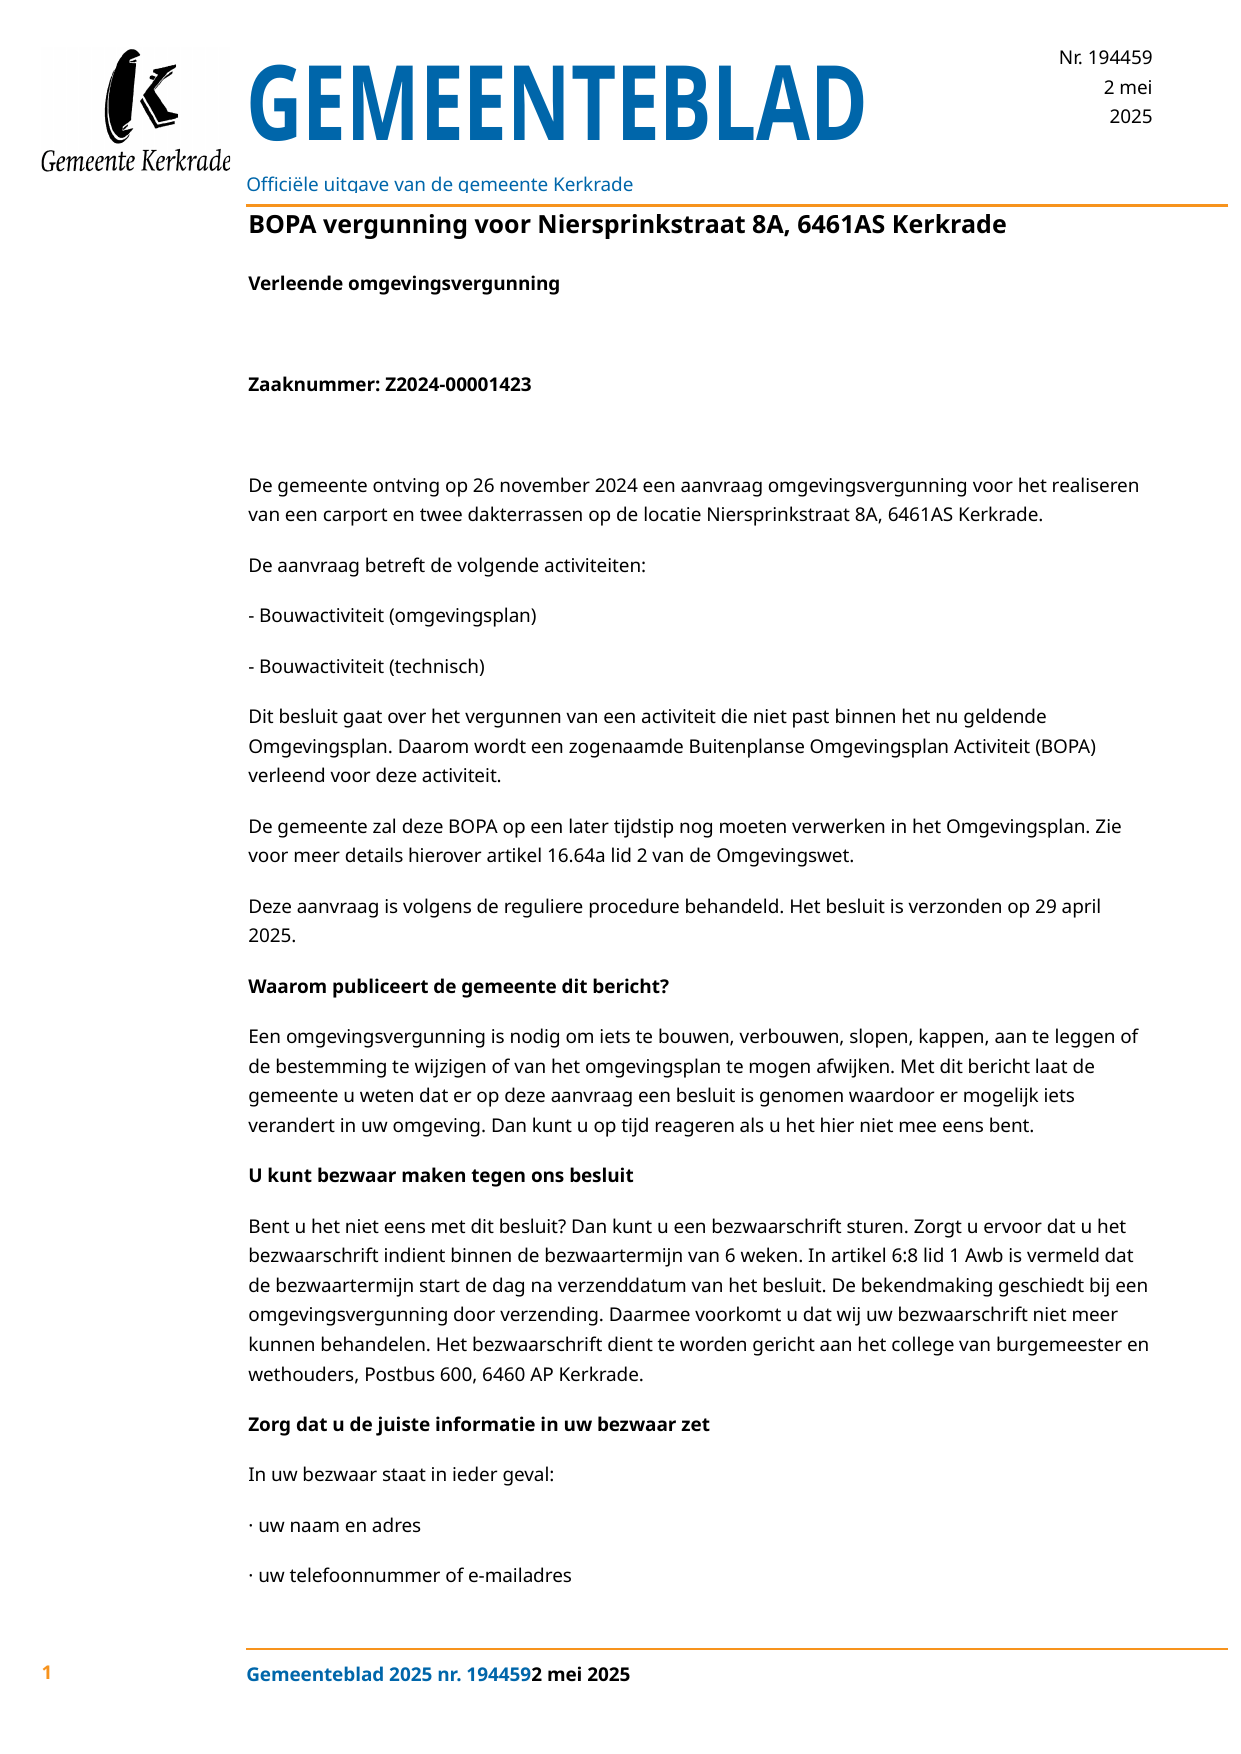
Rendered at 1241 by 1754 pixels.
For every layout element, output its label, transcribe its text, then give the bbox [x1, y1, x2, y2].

text · uw naam en adres [248, 1512, 1152, 1538]
text - Bouwactiviteit (omgevingsplan) [248, 602, 1152, 628]
text Waarom publiceert de gemeente dit bericht? [248, 973, 1152, 998]
text - Bouwactiviteit (technisch) [248, 653, 1152, 678]
text U kunt bezwaar maken tegen ons besluit [248, 1162, 1152, 1188]
text Bent u het niet eens met dit besluit? Dan kunt u een bezwaarschrift sturen. Zorgt u ervoor dat u het bezwaarschrift indient binnen de bezwaartermijn van 6 weken. In artikel 6:8 lid 1 Awb is vermeld dat de bezwaartermijn start de dag na verzenddatum van het besluit. De bekendmaking geschiedt bij een omgevingsvergunning door verzending. Daarmee voorkomt u dat wij uw bezwaarschrift niet meer kunnen behandelen. Het bezwaarschrift dient te worden gericht aan het college van burgemeester en wethouders, Postbus 600, 6460 AP Kerkrade. [248, 1213, 1152, 1386]
text De gemeente zal deze BOPA op een later tijdstip nog moeten verwerken in het Omgevingsplan. Zie voor meer details hierover artikel 16.64a lid 2 van de Omgevingswet. [248, 813, 1152, 868]
text Dit besluit gaat over het vergunnen van een activiteit die niet past binnen het nu geldende Omgevingsplan. Daarom wordt een zogenaamde Buitenplanse Omgevingsplan Activiteit (BOPA) verleend voor deze activiteit. [248, 703, 1152, 788]
text Zaaknummer: Z2024-00001423 [248, 371, 1152, 397]
text · uw telefoonnummer of e-mailadres [248, 1562, 1152, 1588]
picture [41, 47, 231, 172]
text BOPA vergunning voor Niersprinkstraat 8A, 6461AS Kerkrade [248, 207, 1152, 241]
text Een omgevingsvergunning is nodig om iets te bouwen, verbouwen, slopen, kappen, aan te leggen of de bestemming te wijzigen of van het omgevingsplan te mogen afwijken. Met dit bericht laat de gemeente u weten dat er op deze aanvraag een besluit is genomen waardoor er mogelijk iets verandert in uw omgeving. Dan kunt u op tijd reageren als u het hier niet mee eens bent. [248, 1023, 1152, 1138]
text De aanvraag betreft de volgende activiteiten: [248, 552, 1152, 578]
text De gemeente ontving op 26 november 2024 een aanvraag omgevingsvergunning voor het realiseren van een carport en twee dakterrassen op de locatie Niersprinkstraat 8A, 6461AS Kerkrade. [248, 472, 1152, 527]
text Deze aanvraag is volgens de reguliere procedure behandeld. Het besluit is verzonden op 29 april 2025. [248, 893, 1152, 948]
text In uw bezwaar staat in ieder geval: [248, 1462, 1152, 1487]
text Zorg dat u de juiste informatie in uw bezwaar zet [248, 1411, 1152, 1437]
text Verleende omgevingsvergunning [248, 270, 1152, 296]
